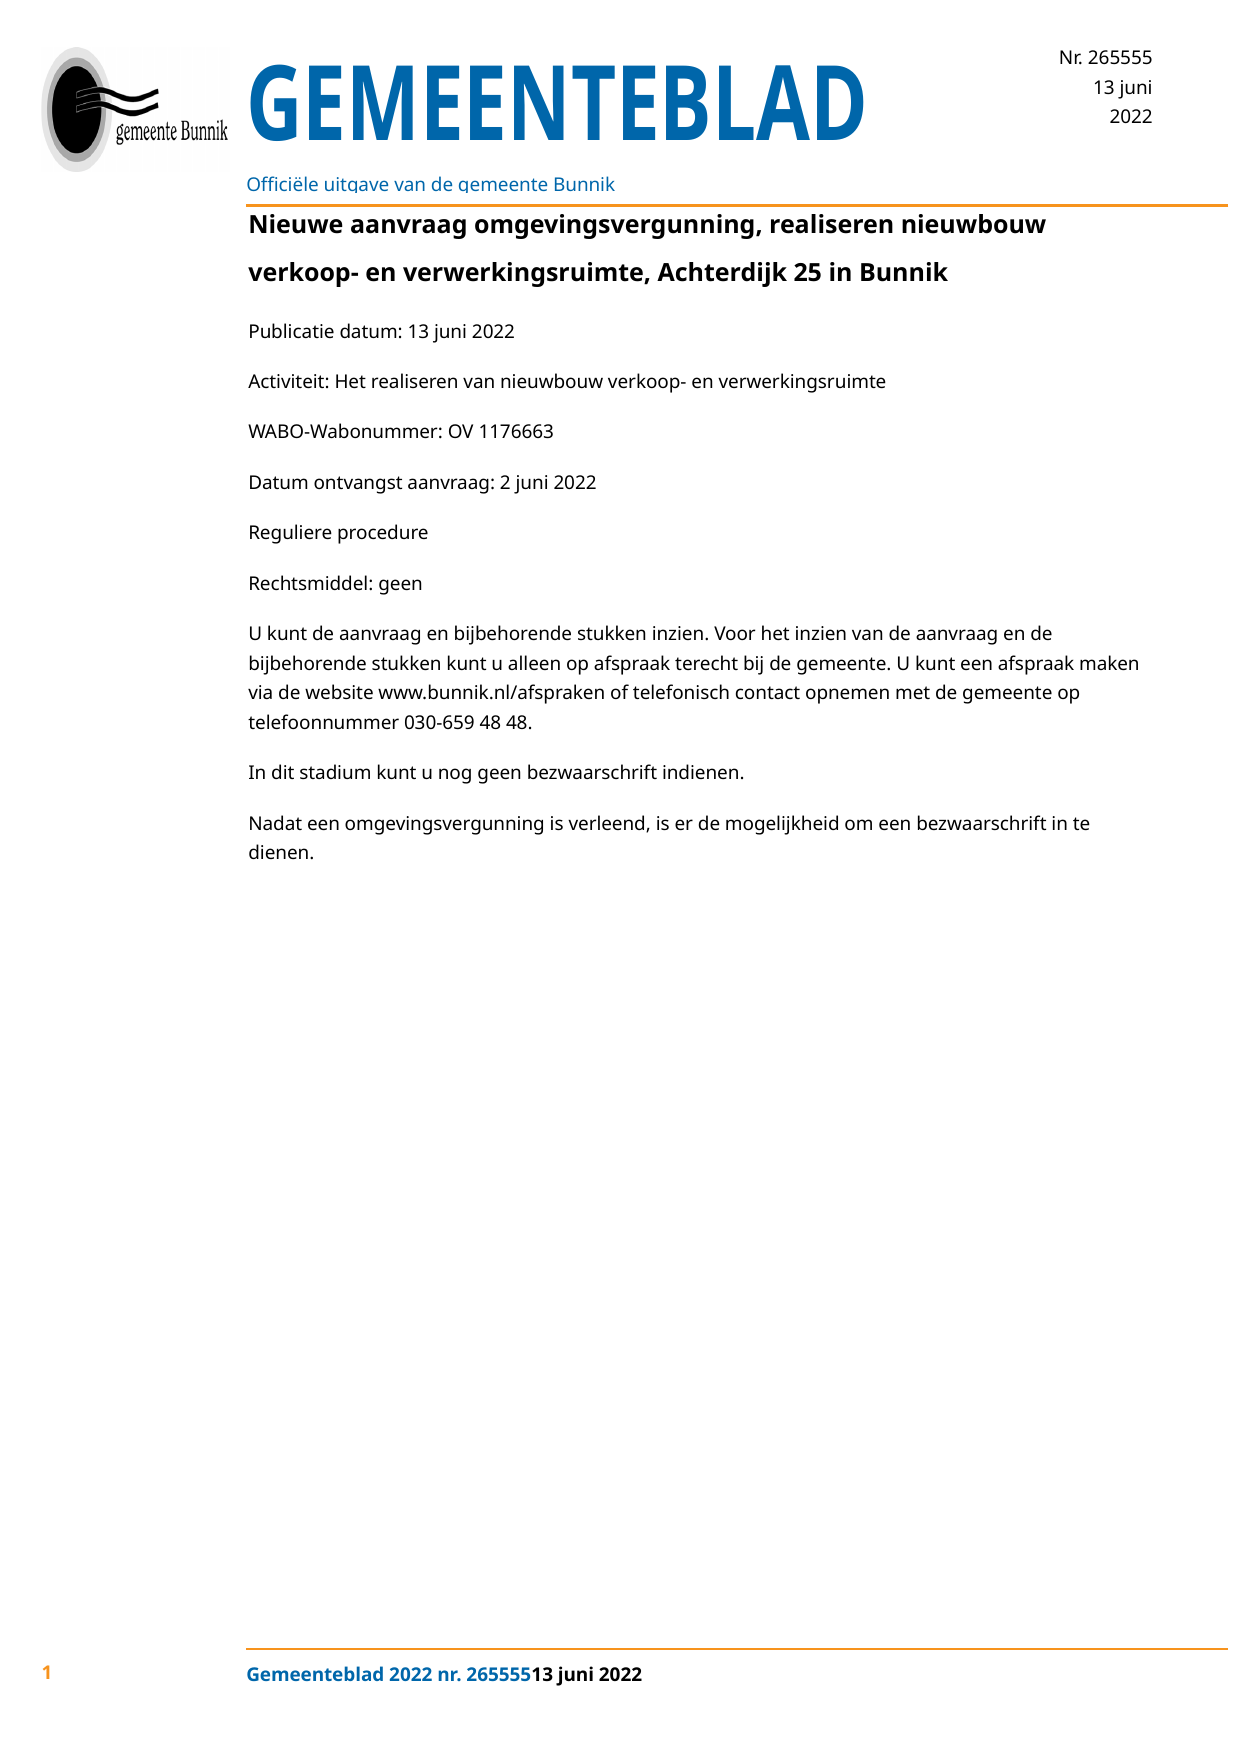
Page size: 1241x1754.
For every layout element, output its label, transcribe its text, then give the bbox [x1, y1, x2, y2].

text U kunt de aanvraag en bijbehorende stukken inzien. Voor het inzien van de aanvraag en de bijbehorende stukken kunt u alleen op afspraak terecht bij de gemeente. U kunt een afspraak maken via de website www.bunnik.nl/afspraken of telefonisch contact opnemen met de gemeente op telefoonnummer 030-659 48 48. [248, 620, 1152, 735]
text In dit stadium kunt u nog geen bezwaarschrift indienen. [248, 759, 1152, 785]
text Publicatie datum: 13 juni 2022 [248, 318, 1152, 344]
text Nieuwe aanvraag omgevingsvergunning, realiseren nieuwbouw verkoop- en verwerkingsruimte, Achterdijk 25 in Bunnik [248, 207, 1152, 288]
text Rechtsmiddel: geen [248, 570, 1152, 596]
picture [41, 47, 231, 172]
text Reguliere procedure [248, 519, 1152, 545]
text Datum ontvangst aanvraag: 2 juni 2022 [248, 469, 1152, 495]
text WABO-Wabonummer: OV 1176663 [248, 419, 1152, 444]
text Activiteit: Het realiseren van nieuwbouw verkoop- en verwerkingsruimte [248, 368, 1152, 394]
text Nadat een omgevingsvergunning is verleend, is er de mogelijkheid om een bezwaarschrift in te dienen. [248, 810, 1152, 865]
